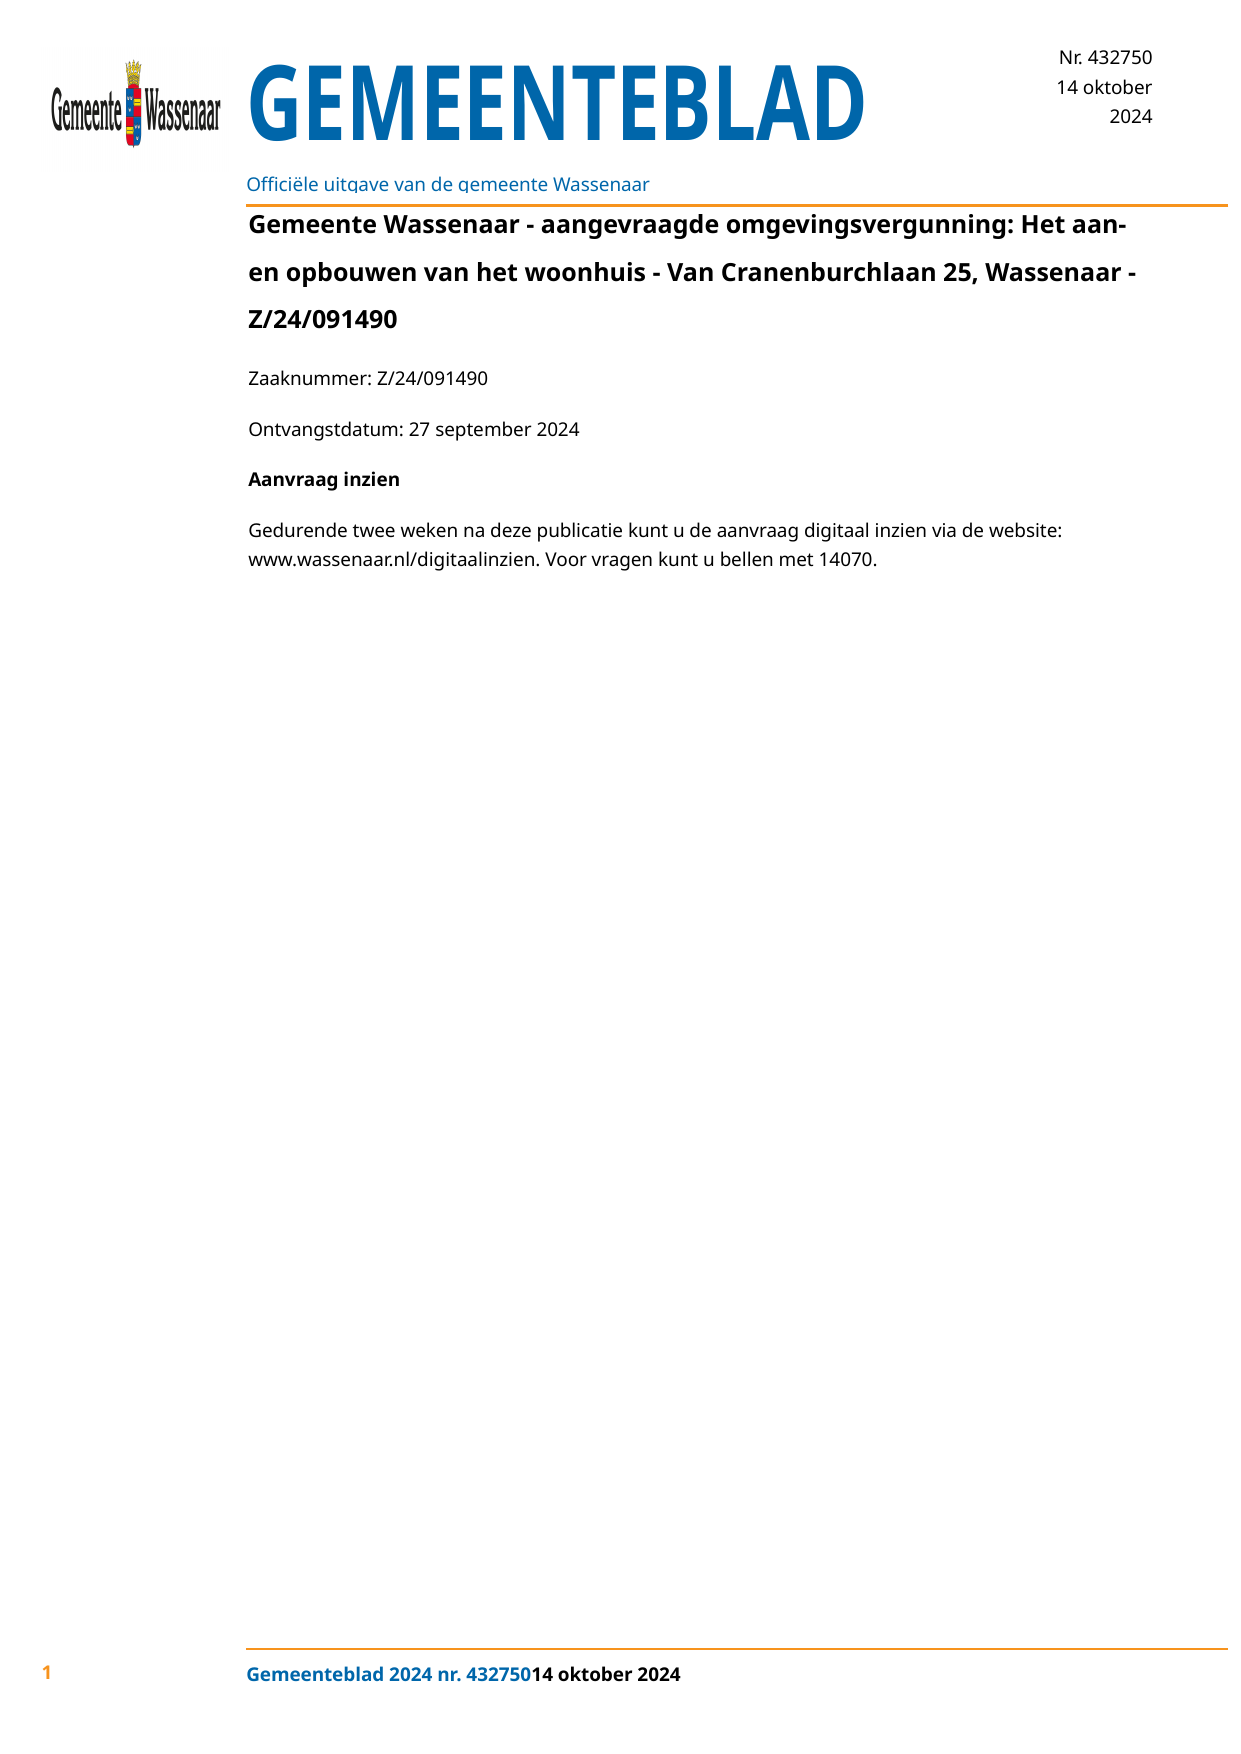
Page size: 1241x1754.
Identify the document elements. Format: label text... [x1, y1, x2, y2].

text Gemeente Wassenaar - aangevraagde omgevingsvergunning: Het aan- en opbouwen van het woonhuis - Van Cranenburchlaan 25, Wassenaar - Z/24/091490 [248, 207, 1152, 336]
text Aanvraag inzien [248, 466, 1152, 492]
text Gedurende twee weken na deze publicatie kunt u de aanvraag digitaal inzien via de website: www.wassenaar.nl/digitaalinzien. Voor vragen kunt u bellen met 14070. [248, 517, 1152, 572]
text Ontvangstdatum: 27 september 2024 [248, 416, 1152, 442]
picture [41, 47, 231, 172]
text Zaaknummer: Z/24/091490 [248, 366, 1152, 391]
